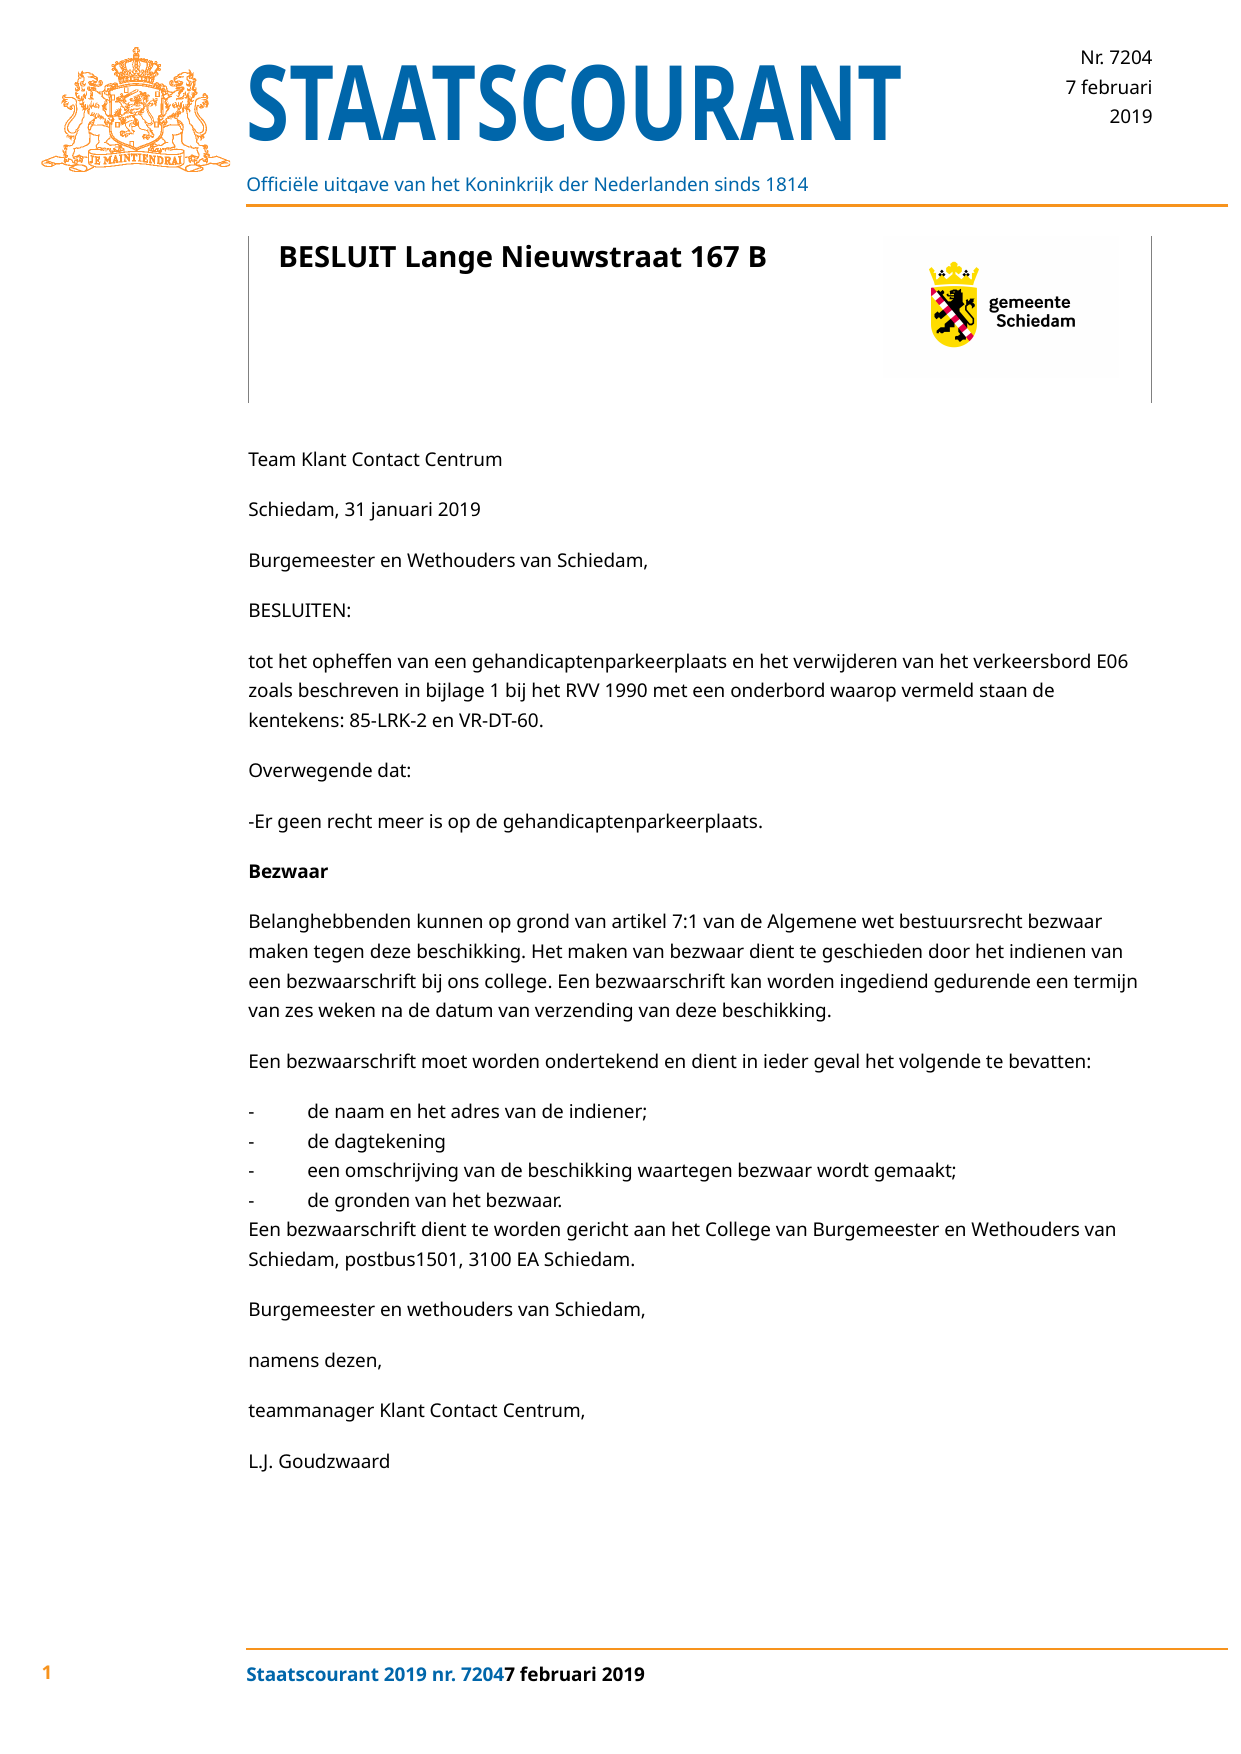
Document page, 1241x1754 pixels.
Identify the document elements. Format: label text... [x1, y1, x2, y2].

text BESLUITEN: [248, 597, 1152, 623]
text Een bezwaarschrift dient te worden gericht aan het College van Burgemeester en Wethouders van Schiedam, postbus1501, 3100 EA Schiedam. [248, 1217, 1152, 1272]
text Schiedam, 31 januari 2019 [248, 497, 1152, 522]
text -Er geen recht meer is op de gehandicaptenparkeerplaats. [248, 808, 1152, 834]
text Belanghebbenden kunnen op grond van artikel 7:1 van de Algemene wet bestuursrecht bezwaar maken tegen deze beschikking. Het maken van bezwaar dient te geschieden door het indienen van een bezwaarschrift bij ons college. Een bezwaarschrift kan worden ingediend gedurende een termijn van zes weken na de datum van verzending van deze beschikking. [248, 909, 1152, 1023]
list de naam en het adres van de indiener; [248, 1098, 1152, 1124]
table_header [850, 236, 882, 377]
list de gronden van het bezwaar. [248, 1187, 1152, 1213]
picture [882, 236, 1119, 378]
picture [41, 47, 231, 172]
text teammanager Klant Contact Centrum, [248, 1397, 1152, 1423]
text L.J. Goudzwaard [248, 1448, 1152, 1474]
text Burgemeester en wethouders van Schiedam, [248, 1297, 1152, 1322]
table_header [1119, 236, 1151, 377]
text Team Klant Contact Centrum [248, 446, 1152, 472]
text tot het opheffen van een gehandicaptenparkeerplaats en het verwijderen van het verkeersbord E06 zoals beschreven in bijlage 1 bij het RVV 1990 met een onderbord waarop vermeld staan de kentekens: 85-LRK-2 en VR-DT-60. [248, 648, 1152, 733]
text Burgemeester en Wethouders van Schiedam, [248, 547, 1152, 573]
table_header BESLUIT Lange Nieuwstraat 167 B [249, 236, 850, 403]
text Bezwaar [248, 858, 1152, 884]
list een omschrijving van de beschikking waartegen bezwaar wordt gemaakt; [248, 1157, 1152, 1183]
text Overwegende dat: [248, 757, 1152, 783]
list de dagtekening [248, 1128, 1152, 1154]
text namens dezen, [248, 1347, 1152, 1373]
text Een bezwaarschrift moet worden ondertekend en dient in ieder geval het volgende te bevatten: [248, 1048, 1152, 1074]
table_header [850, 378, 1151, 403]
